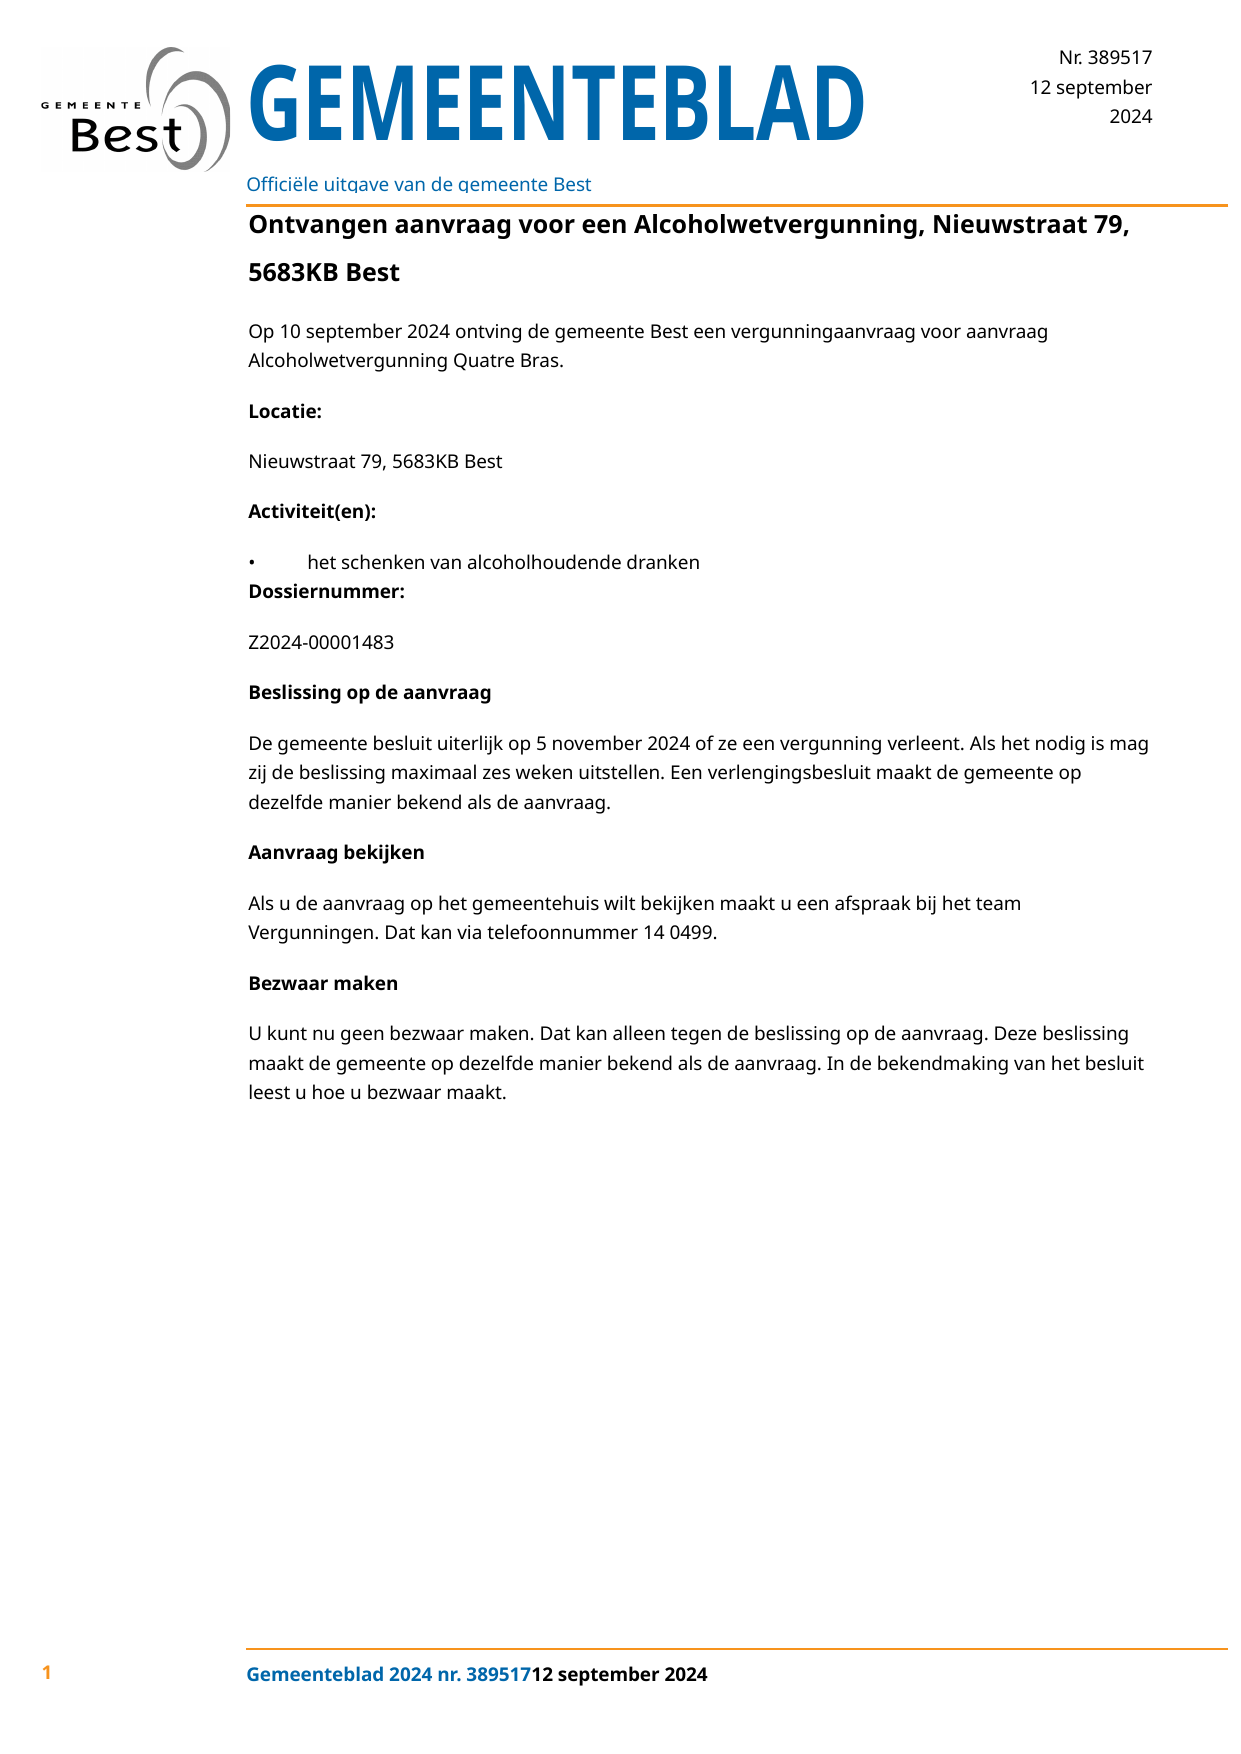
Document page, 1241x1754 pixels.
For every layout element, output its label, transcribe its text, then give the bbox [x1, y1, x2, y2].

text Z2024-00001483 [248, 629, 1152, 655]
picture [41, 47, 231, 172]
text Bezwaar maken [248, 970, 1152, 996]
text Beslissing op de aanvraag [248, 679, 1152, 705]
text Activiteit(en): [248, 499, 1152, 524]
text De gemeente besluit uiterlijk op 5 november 2024 of ze een vergunning verleent. Als het nodig is mag zij de beslissing maximaal zes weken uitstellen. Een verlengingsbesluit maakt de gemeente op dezelfde manier bekend als de aanvraag. [248, 730, 1152, 815]
text Op 10 september 2024 ontving de gemeente Best een vergunningaanvraag voor aanvraag Alcoholwetvergunning Quatre Bras. [248, 318, 1152, 373]
text Dossiernummer: [248, 579, 1152, 604]
text Nieuwstraat 79, 5683KB Best [248, 448, 1152, 474]
text Als u de aanvraag op het gemeentehuis wilt bekijken maakt u een afspraak bij het team Vergunningen. Dat kan via telefoonnummer 14 0499. [248, 890, 1152, 945]
text Locatie: [248, 398, 1152, 424]
text Ontvangen aanvraag voor een Alcoholwetvergunning, Nieuwstraat 79, 5683KB Best [248, 207, 1152, 288]
text U kunt nu geen bezwaar maken. Dat kan alleen tegen de beslissing op de aanvraag. Deze beslissing maakt de gemeente op dezelfde manier bekend als de aanvraag. In de bekendmaking van het besluit leest u hoe u bezwaar maakt. [248, 1020, 1152, 1105]
text Aanvraag bekijken [248, 839, 1152, 865]
list het schenken van alcoholhoudende dranken [248, 549, 1152, 575]
